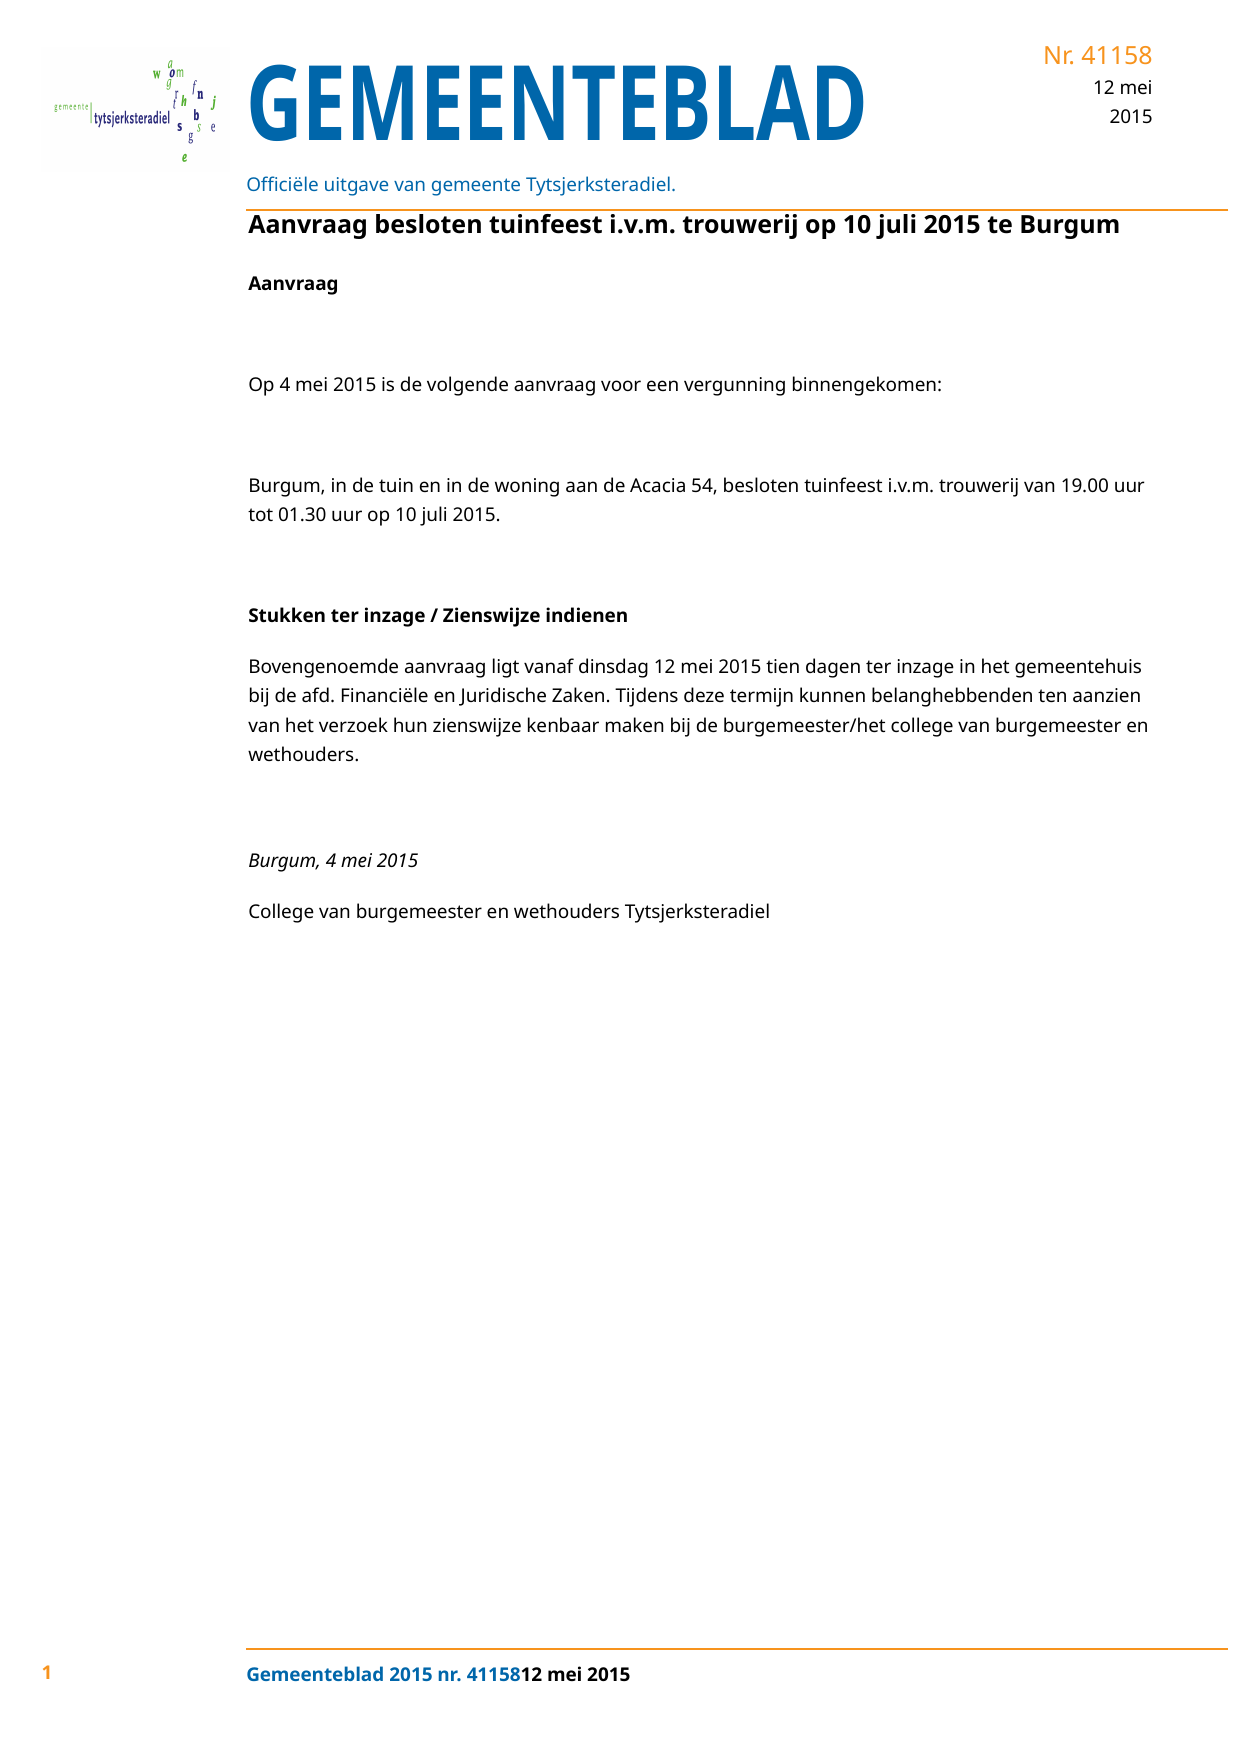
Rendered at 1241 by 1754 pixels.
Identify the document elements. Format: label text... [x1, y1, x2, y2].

text Aanvraag [248, 270, 1152, 296]
text Op 4 mei 2015 is de volgende aanvraag voor een vergunning binnengekomen: [248, 371, 1152, 397]
text Burgum, in de tuin en in de woning aan de Acacia 54, besloten tuinfeest i.v.m. trouwerij van 19.00 uur tot 01.30 uur op 10 juli 2015. [248, 472, 1152, 527]
text Aanvraag besloten tuinfeest i.v.m. trouwerij op 10 juli 2015 te Burgum [248, 211, 1152, 241]
picture [41, 47, 231, 172]
text Bovengenoemde aanvraag ligt vanaf dinsdag 12 mei 2015 tien dagen ter inzage in het gemeentehuis bij de afd. Financiële en Juridische Zaken. Tijdens deze termijn kunnen belanghebbenden ten aanzien van het verzoek hun zienswijze kenbaar maken bij de burge­meester/het college van burgemeester en wethouders. [248, 653, 1152, 767]
text Stukken ter inzage / Zienswijze indienen [248, 602, 1152, 628]
text College van burgemeester en wethouders Tytsjerksteradiel [248, 899, 1152, 924]
text Burgum, 4 mei 2015 [248, 847, 1152, 873]
